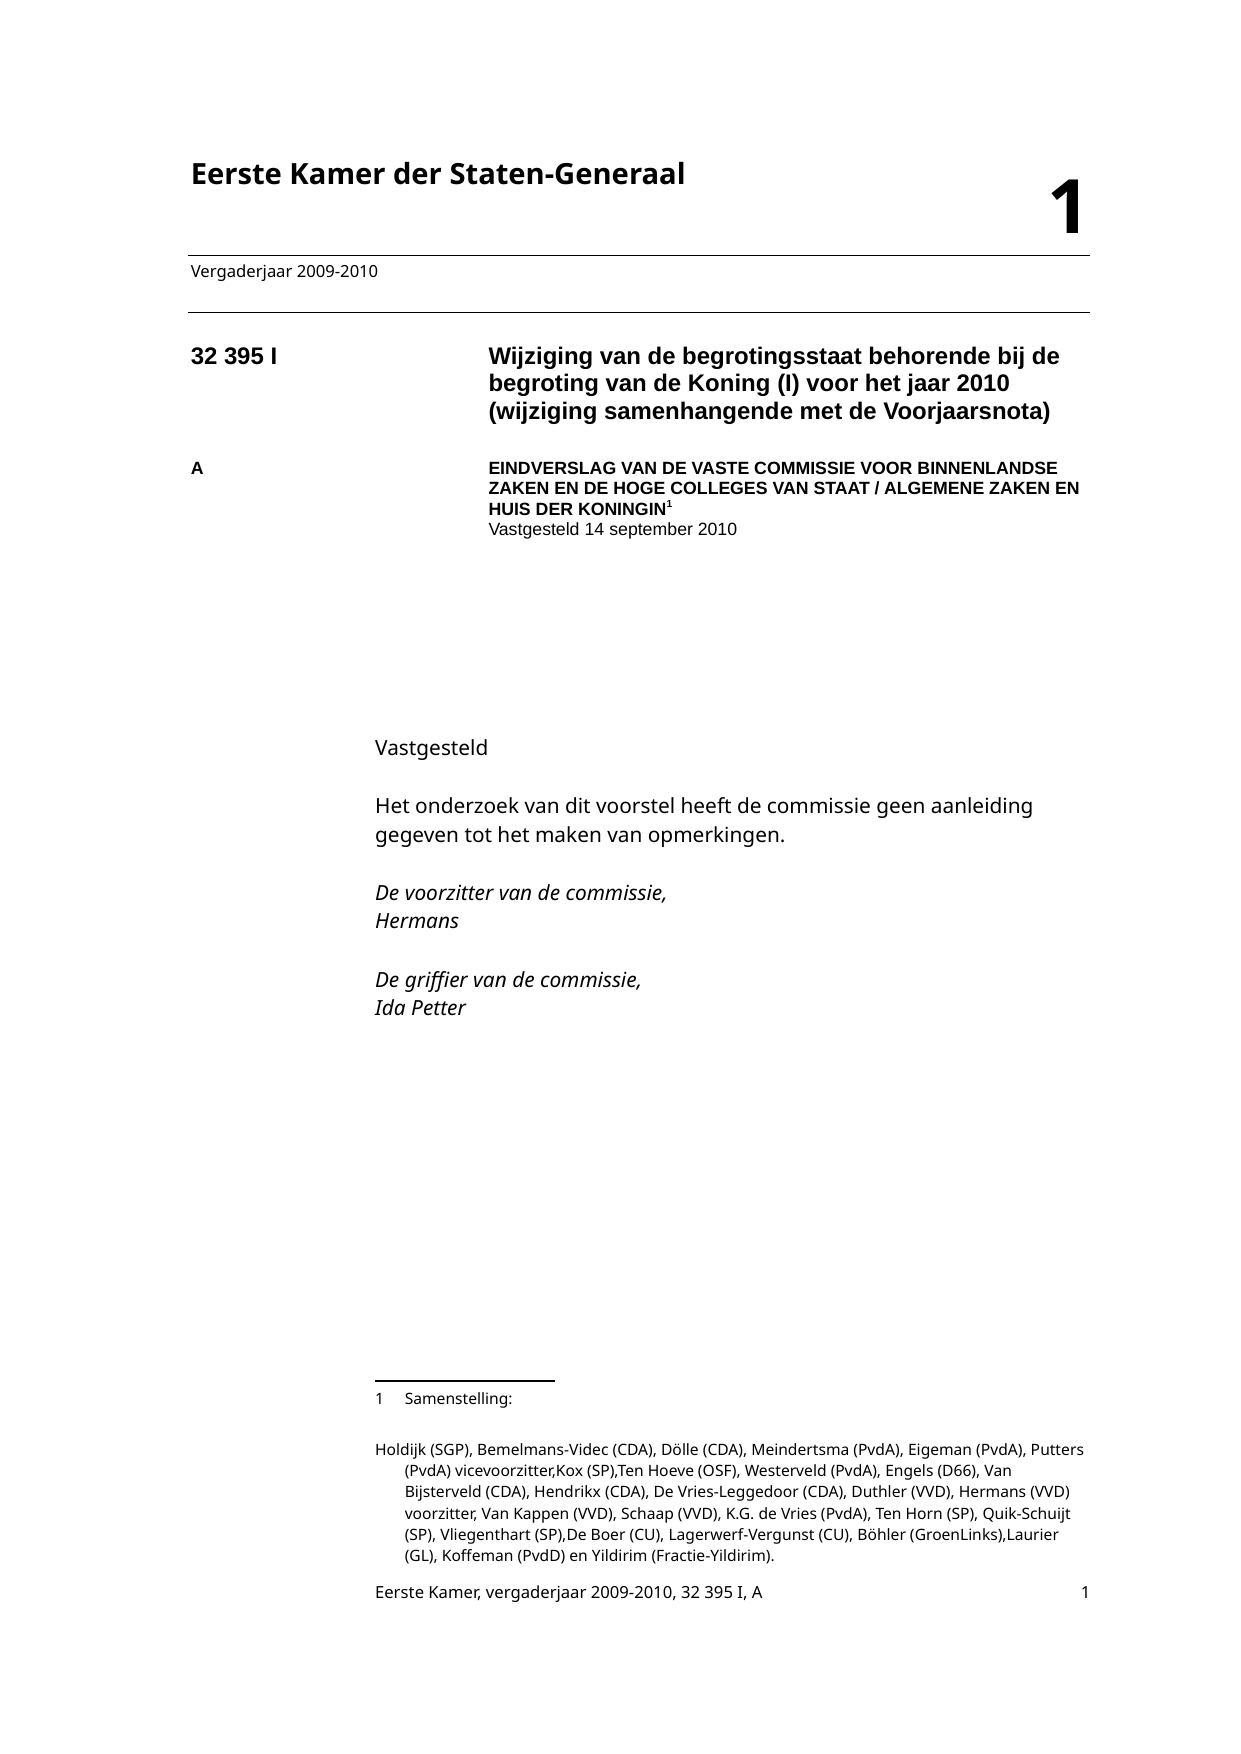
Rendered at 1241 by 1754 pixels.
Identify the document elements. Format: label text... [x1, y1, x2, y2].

text Ida Petter [375, 993, 1090, 1022]
table_cell Wijziging van de begrotingsstaat behorende bij de begroting van de Koning (I) voor het jaar 2010 (wijziging samenhangende met de Voorjaarsnota) [485, 339, 1090, 454]
text Het onderzoek van dit voorstel heeft de commissie geen aanleiding gegeven tot het maken van opmerkingen. [375, 791, 1090, 848]
table_cell [485, 256, 1090, 312]
table_cell [485, 313, 1090, 339]
table_cell A [188, 455, 485, 614]
text Hermans [375, 907, 1090, 935]
table_cell 32 395 I [188, 339, 485, 454]
table_header Eerste Kamer der Staten-Generaal [188, 150, 909, 255]
table_cell EINDVERSLAG VAN DE VASTE COMMISSIE VOOR BINNENLANDSE ZAKEN EN DE HOGE COLLEGES VAN STAAT / ALGEMENE ZAKEN EN HUIS DER KONINGIN Vastgesteld 14 september 2010 [485, 455, 1090, 614]
table_cell [188, 313, 485, 339]
text De griffier van de commissie, [375, 965, 1090, 993]
table_cell Vergaderjaar 2009-2010 [188, 256, 485, 312]
text Vastgesteld [375, 733, 1090, 761]
table_header 1 [910, 150, 1090, 255]
text De voorzitter van de commissie, [375, 878, 1090, 907]
